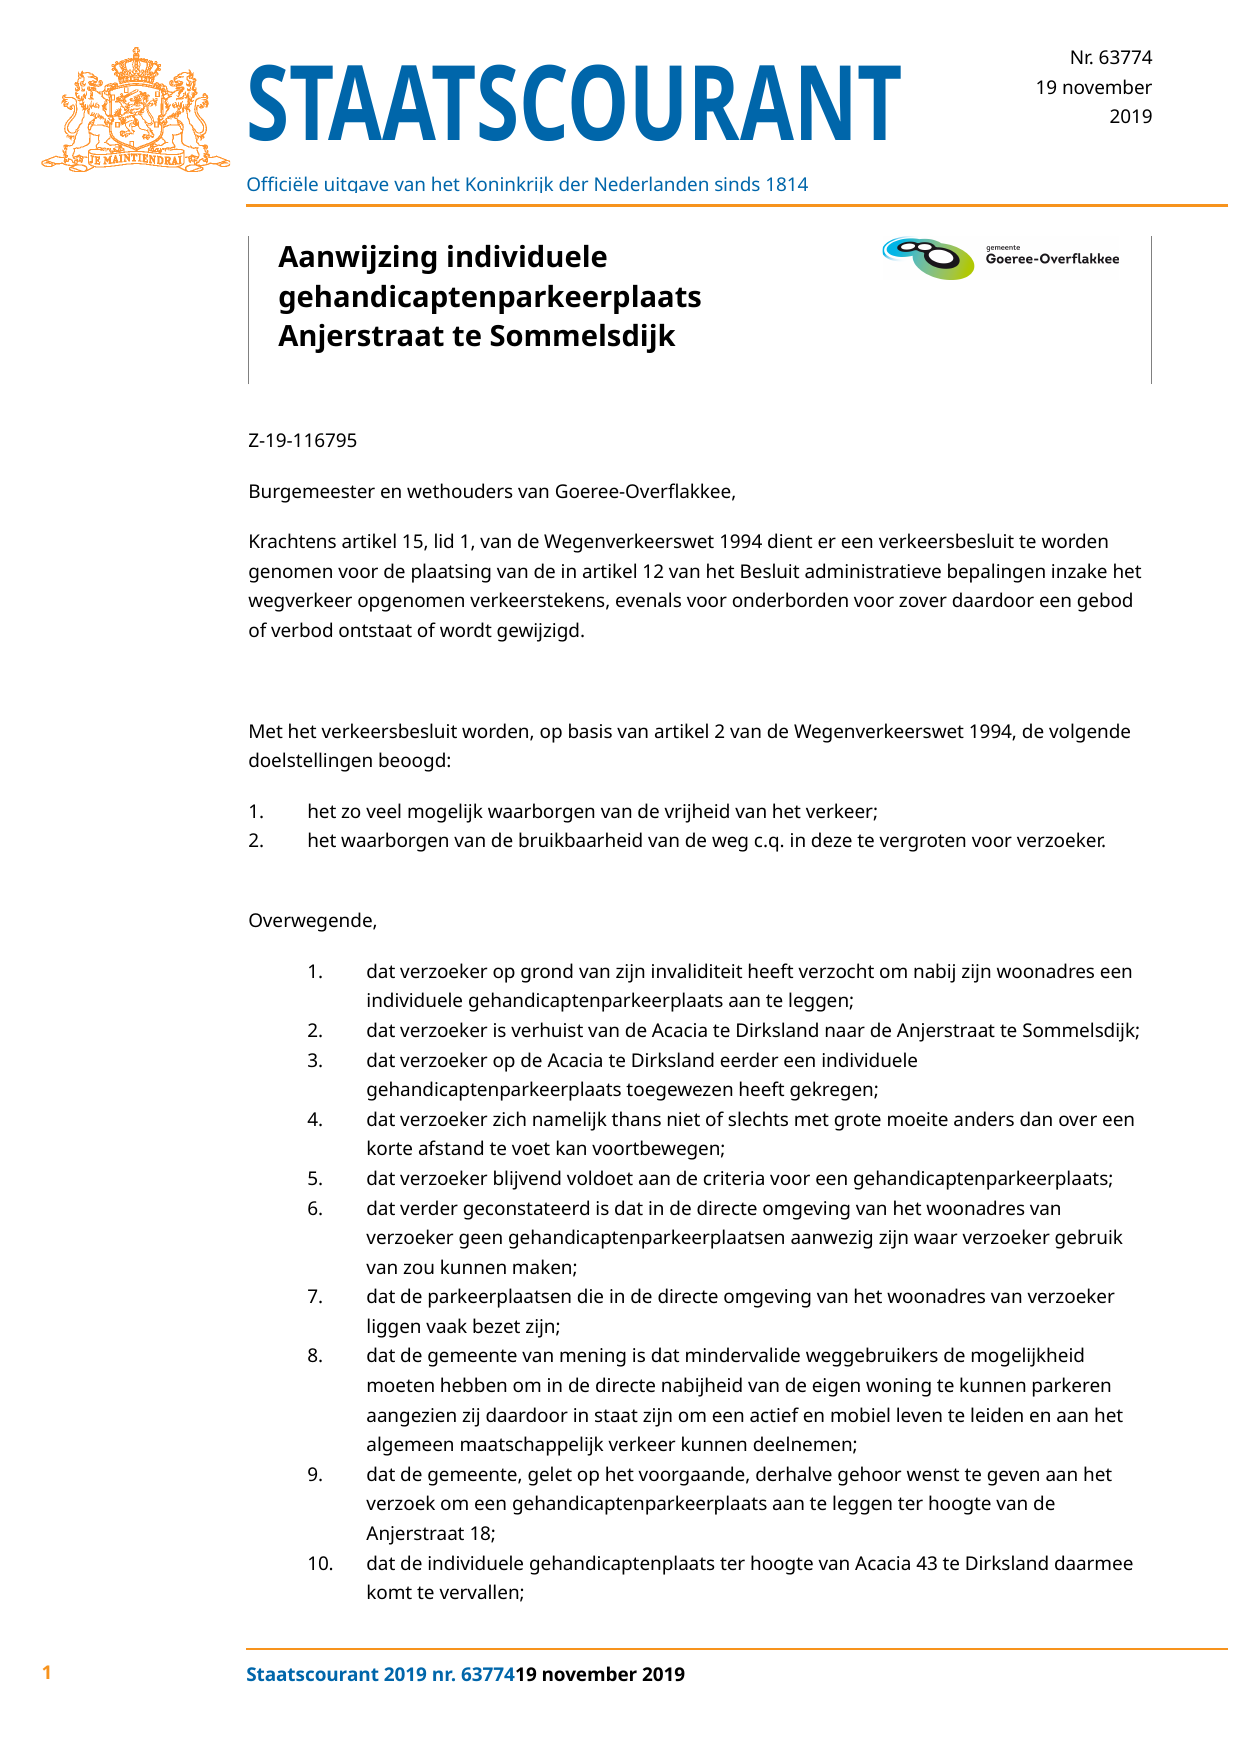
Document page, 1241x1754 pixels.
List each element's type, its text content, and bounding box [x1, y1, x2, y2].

text Krachtens artikel 15, lid 1, van de Wegenverkeerswet 1994 dient er een verkeersbesluit te worden genomen voor de plaatsing van de in artikel 12 van het Besluit administratieve bepalingen inzake het wegverkeer opgenomen verkeerstekens, evenals voor onderborden voor zover daardoor een gebod of verbod ontstaat of wordt gewijzigd. [248, 528, 1152, 643]
list dat verzoeker blijvend voldoet aan de criteria voor een gehandicaptenparkeerplaats; [307, 1165, 1152, 1191]
table_header [850, 236, 1151, 384]
picture [882, 236, 1119, 280]
list dat verzoeker op de Acacia te Dirksland eerder een individuele gehandicaptenparkeerplaats toegewezen heeft gekregen; [307, 1047, 1152, 1102]
list het zo veel mogelijk waarborgen van de vrijheid van het verkeer; [248, 798, 1152, 824]
list dat de parkeerplaatsen die in de directe omgeving van het woonadres van verzoeker liggen vaak bezet zijn; [307, 1283, 1152, 1339]
list dat verzoeker is verhuist van de Acacia te Dirksland naar de Anjerstraat te Sommelsdijk; [307, 1017, 1152, 1043]
table_header Aanwijzing individuele gehandicaptenparkeerplaats Anjerstraat te Sommelsdijk [249, 236, 850, 384]
text Z-19-116795 [248, 428, 1152, 453]
list dat verzoeker zich namelijk thans niet of slechts met grote moeite anders dan over een korte afstand te voet kan voortbewegen; [307, 1106, 1152, 1161]
text Burgemeester en wethouders van Goeree-Overflakkee, [248, 478, 1152, 504]
list dat de gemeente, gelet op het voorgaande, derhalve gehoor wenst te geven aan het verzoek om een gehandicaptenparkeerplaats aan te leggen ter hoogte van de Anjerstraat 18; [307, 1461, 1152, 1546]
picture [41, 47, 231, 172]
text Met het verkeersbesluit worden, op basis van artikel 2 van de Wegenverkeerswet 1994, de volgende doelstellingen beoogd: [248, 718, 1152, 773]
text Overwegende, [248, 908, 1152, 933]
list het waarborgen van de bruikbaarheid van de weg c.q. in deze te vergroten voor verzoeker. [248, 828, 1152, 853]
list dat de gemeente van mening is dat mindervalide weggebruikers de mogelijkheid moeten hebben om in de directe nabijheid van de eigen woning te kunnen parkeren aangezien zij daardoor in staat zijn om een actief en mobiel leven te leiden en aan het algemeen maatschappelijk verkeer kunnen deelnemen; [307, 1343, 1152, 1457]
list dat verzoeker op grond van zijn invaliditeit heeft verzocht om nabij zijn woonadres een individuele gehandicaptenparkeerplaats aan te leggen; [307, 958, 1152, 1013]
list dat verder geconstateerd is dat in de directe omgeving van het woonadres van verzoeker geen gehandicaptenparkeerplaatsen aanwezig zijn waar verzoeker gebruik van zou kunnen maken; [307, 1195, 1152, 1279]
list dat de individuele gehandicaptenplaats ter hoogte van Acacia 43 te Dirksland daarmee komt te vervallen; [307, 1550, 1152, 1605]
